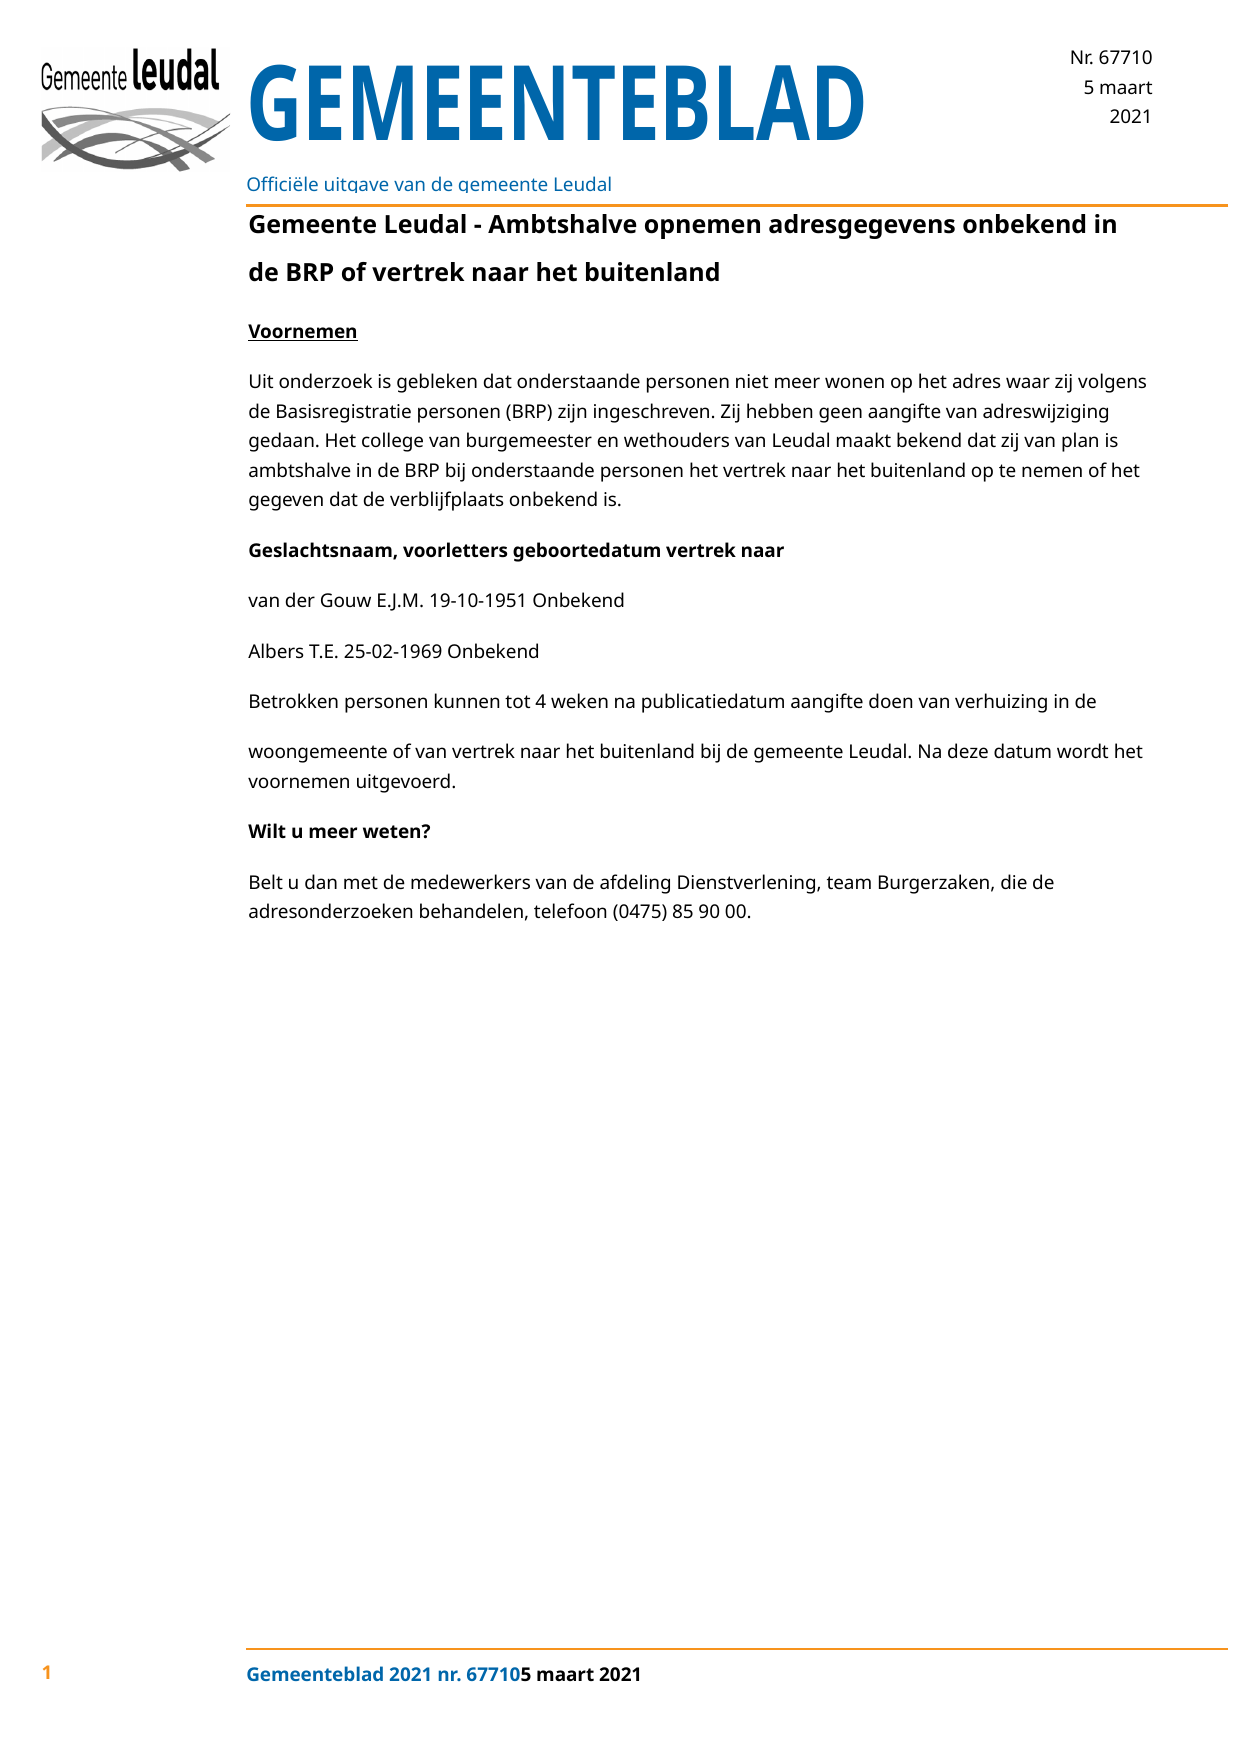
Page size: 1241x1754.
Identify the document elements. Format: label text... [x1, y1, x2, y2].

picture [41, 47, 231, 172]
text Uit onderzoek is gebleken dat onderstaande personen niet meer wonen op het adres waar zij volgens de Basisregistratie personen (BRP) zijn ingeschreven. Zij hebben geen aangifte van adreswijziging gedaan. Het college van burgemeester en wethouders van Leudal maakt bekend dat zij van plan is ambtshalve in de BRP bij onderstaande personen het vertrek naar het buitenland op te nemen of het gegeven dat de verblijfplaats onbekend is. [248, 368, 1152, 512]
text Gemeente Leudal - Ambtshalve opnemen adresgegevens onbekend in de BRP of vertrek naar het buitenland [248, 207, 1152, 288]
text Albers T.E. 25-02-1969 Onbekend [248, 638, 1152, 664]
text Belt u dan met de medewerkers van de afdeling Dienstverlening, team Burgerzaken, die de adresonderzoeken behandelen, telefoon (0475) 85 90 00. [248, 869, 1152, 924]
text Wilt u meer weten? [248, 819, 1152, 844]
text Betrokken personen kunnen tot 4 weken na publicatiedatum aangifte doen van verhuizing in de [248, 688, 1152, 714]
text van der Gouw E.J.M. 19-10-1951 Onbekend [248, 587, 1152, 613]
text Geslachtsnaam, voorletters geboortedatum vertrek naar [248, 537, 1152, 563]
text woongemeente of van vertrek naar het buitenland bij de gemeente Leudal. Na deze datum wordt het voornemen uitgevoerd. [248, 739, 1152, 794]
text Voornemen [248, 318, 1152, 344]
